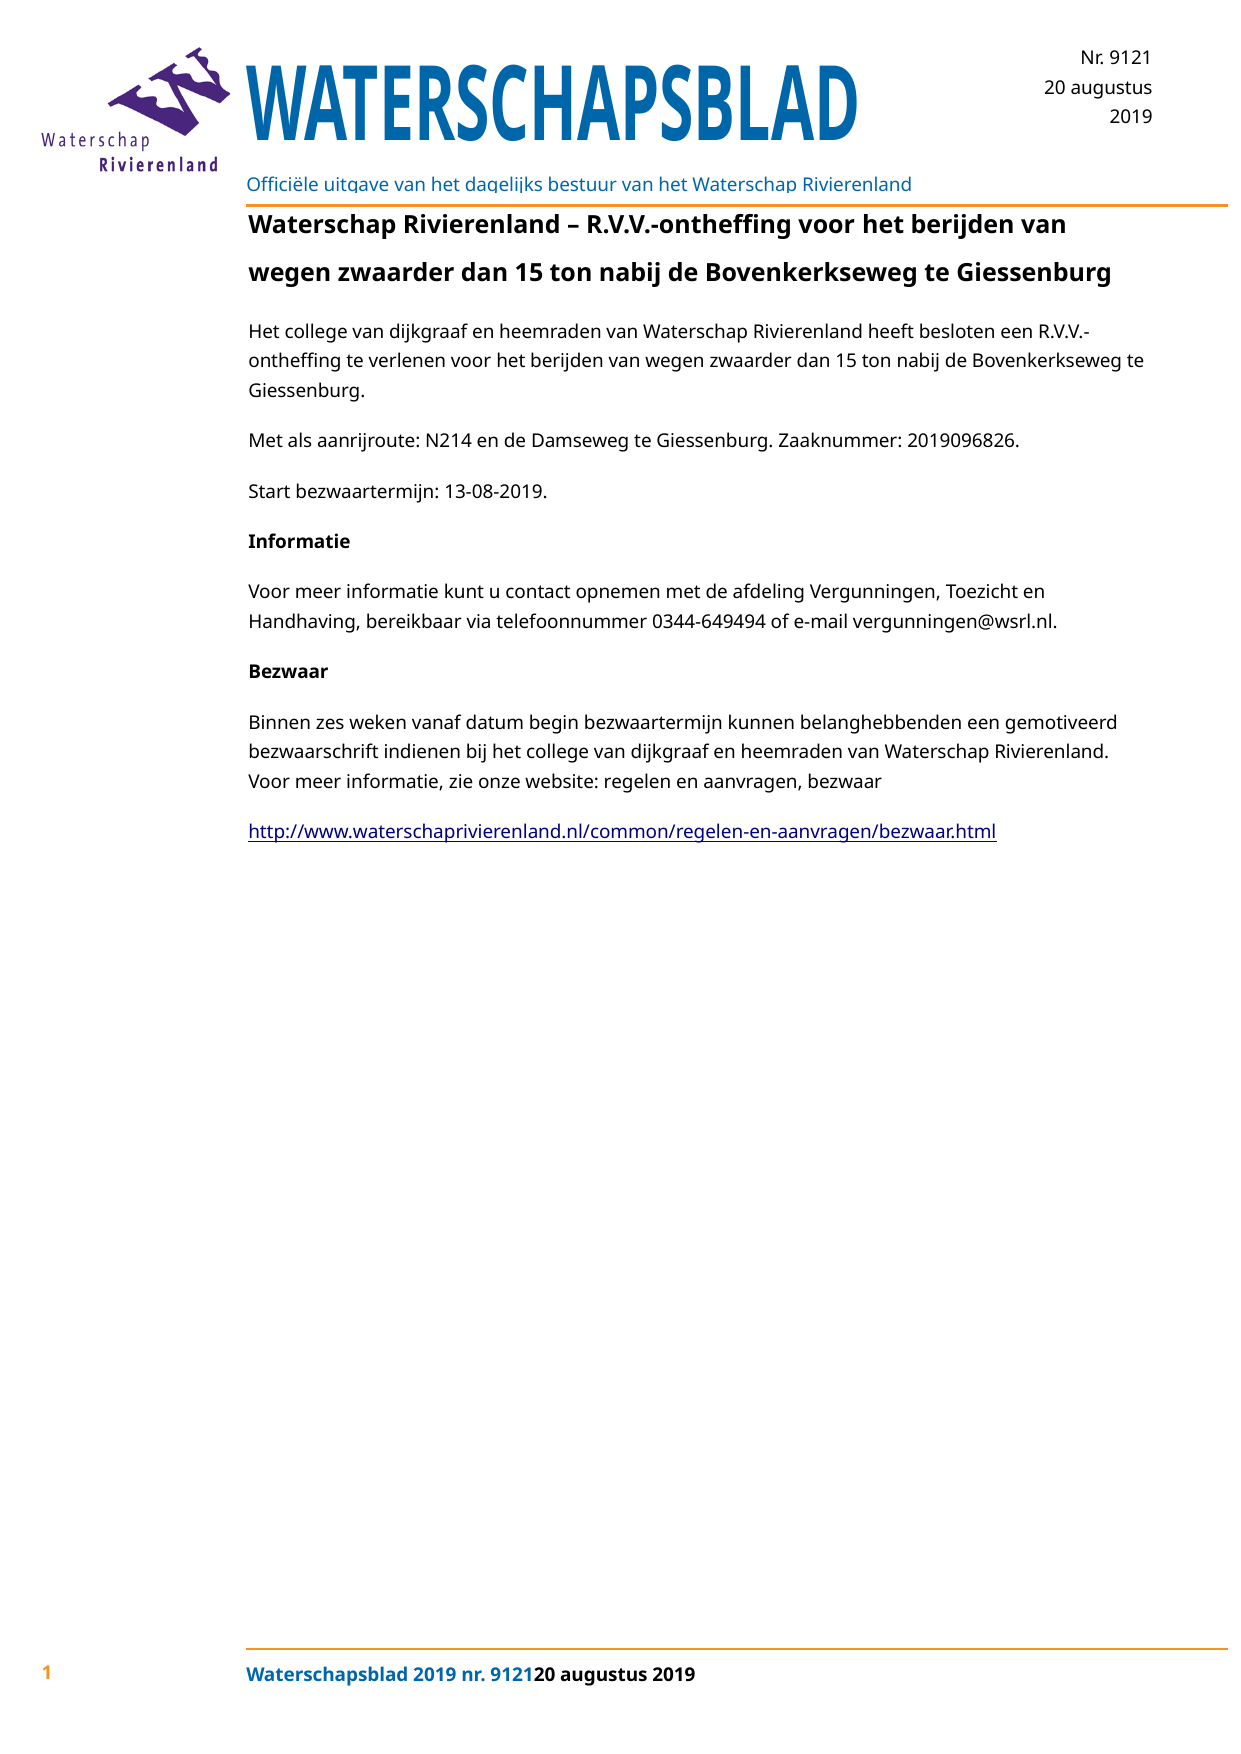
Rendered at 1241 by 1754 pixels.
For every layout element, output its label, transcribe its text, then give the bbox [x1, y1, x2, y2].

text Bezwaar [248, 659, 1152, 684]
text Start bezwaartermijn: 13-08-2019. [248, 478, 1152, 504]
picture [41, 47, 231, 172]
text Met als aanrijroute: N214 en de Damseweg te Giessenburg. Zaaknummer: 2019096826. [248, 427, 1152, 453]
text Waterschap Rivierenland – R.V.V.-ontheffing voor het berijden van wegen zwaarder dan 15 ton nabij de Bovenkerkseweg te Giessenburg [248, 207, 1152, 288]
text Voor meer informatie kunt u contact opnemen met de afdeling Vergunningen, Toezicht en Handhaving, bereikbaar via telefoonnummer 0344-649494 of e-mail vergunningen@wsrl.nl. [248, 579, 1152, 634]
text Informatie [248, 528, 1152, 554]
text Binnen zes weken vanaf datum begin bezwaartermijn kunnen belanghebbenden een gemotiveerd bezwaarschrift indienen bij het college van dijkgraaf en heemraden van Waterschap Rivierenland. Voor meer informatie, zie onze website: regelen en aanvragen, bezwaar [248, 709, 1152, 794]
text Het college van dijkgraaf en heemraden van Waterschap Rivierenland heeft besloten een R.V.V.-ontheffing te verlenen voor het berijden van wegen zwaarder dan 15 ton nabij de Bovenkerkseweg te Giessenburg. [248, 318, 1152, 403]
text http://www.waterschaprivierenland.nl/common/regelen-en-aanvragen/bezwaar.html [248, 819, 1152, 844]
